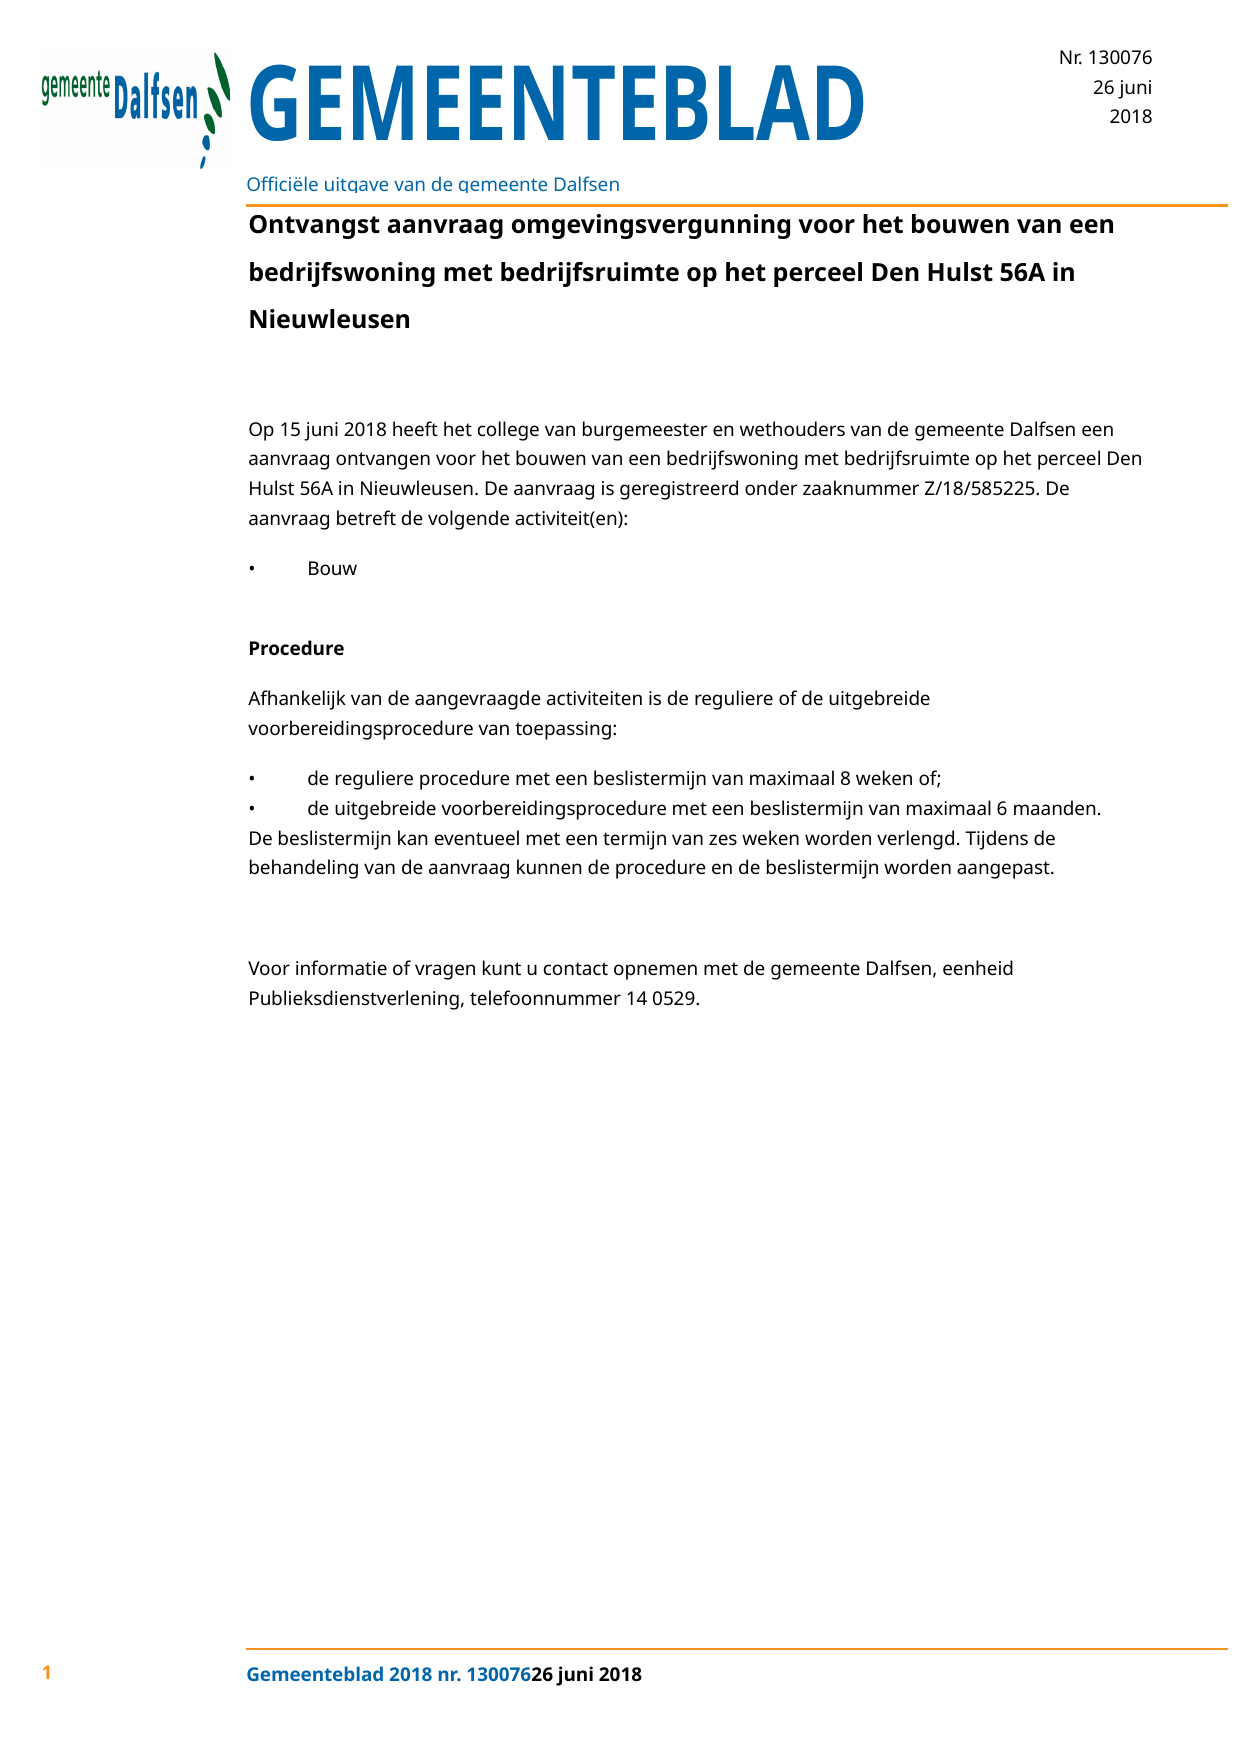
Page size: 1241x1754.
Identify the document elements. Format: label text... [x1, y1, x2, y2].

text Op 15 juni 2018 heeft het college van burgemeester en wethouders van de gemeente Dalfsen een aanvraag ontvangen voor het bouwen van een bedrijfswoning met bedrijfsruimte op het perceel Den Hulst 56A in Nieuwleusen. De aanvraag is geregistreerd onder zaaknummer Z/18/585225. De aanvraag betreft de volgende activiteit(en): [248, 416, 1152, 530]
list de uitgebreide voorbereidingsprocedure met een beslistermijn van maximaal 6 maanden. [248, 795, 1152, 821]
text Ontvangst aanvraag omgevingsvergunning voor het bouwen van een bedrijfswoning met bedrijfsruimte op het perceel Den Hulst 56A in Nieuwleusen [248, 207, 1152, 336]
text De beslistermijn kan eventueel met een termijn van zes weken worden verlengd. Tijdens de behandeling van de aanvraag kunnen de procedure en de beslistermijn worden aangepast. [248, 825, 1152, 880]
text Procedure [248, 635, 1152, 661]
picture [41, 47, 231, 172]
list de reguliere procedure met een beslistermijn van maximaal 8 weken of; [248, 766, 1152, 791]
list Bouw [248, 555, 1152, 581]
text Voor informatie of vragen kunt u contact opnemen met de gemeente Dalfsen, eenheid Publieksdienstverlening, telefoonnummer 14 0529. [248, 955, 1152, 1010]
text Afhankelijk van de aangevraagde activiteiten is de reguliere of de uitgebreide voorbereidingsprocedure van toepassing: [248, 686, 1152, 741]
